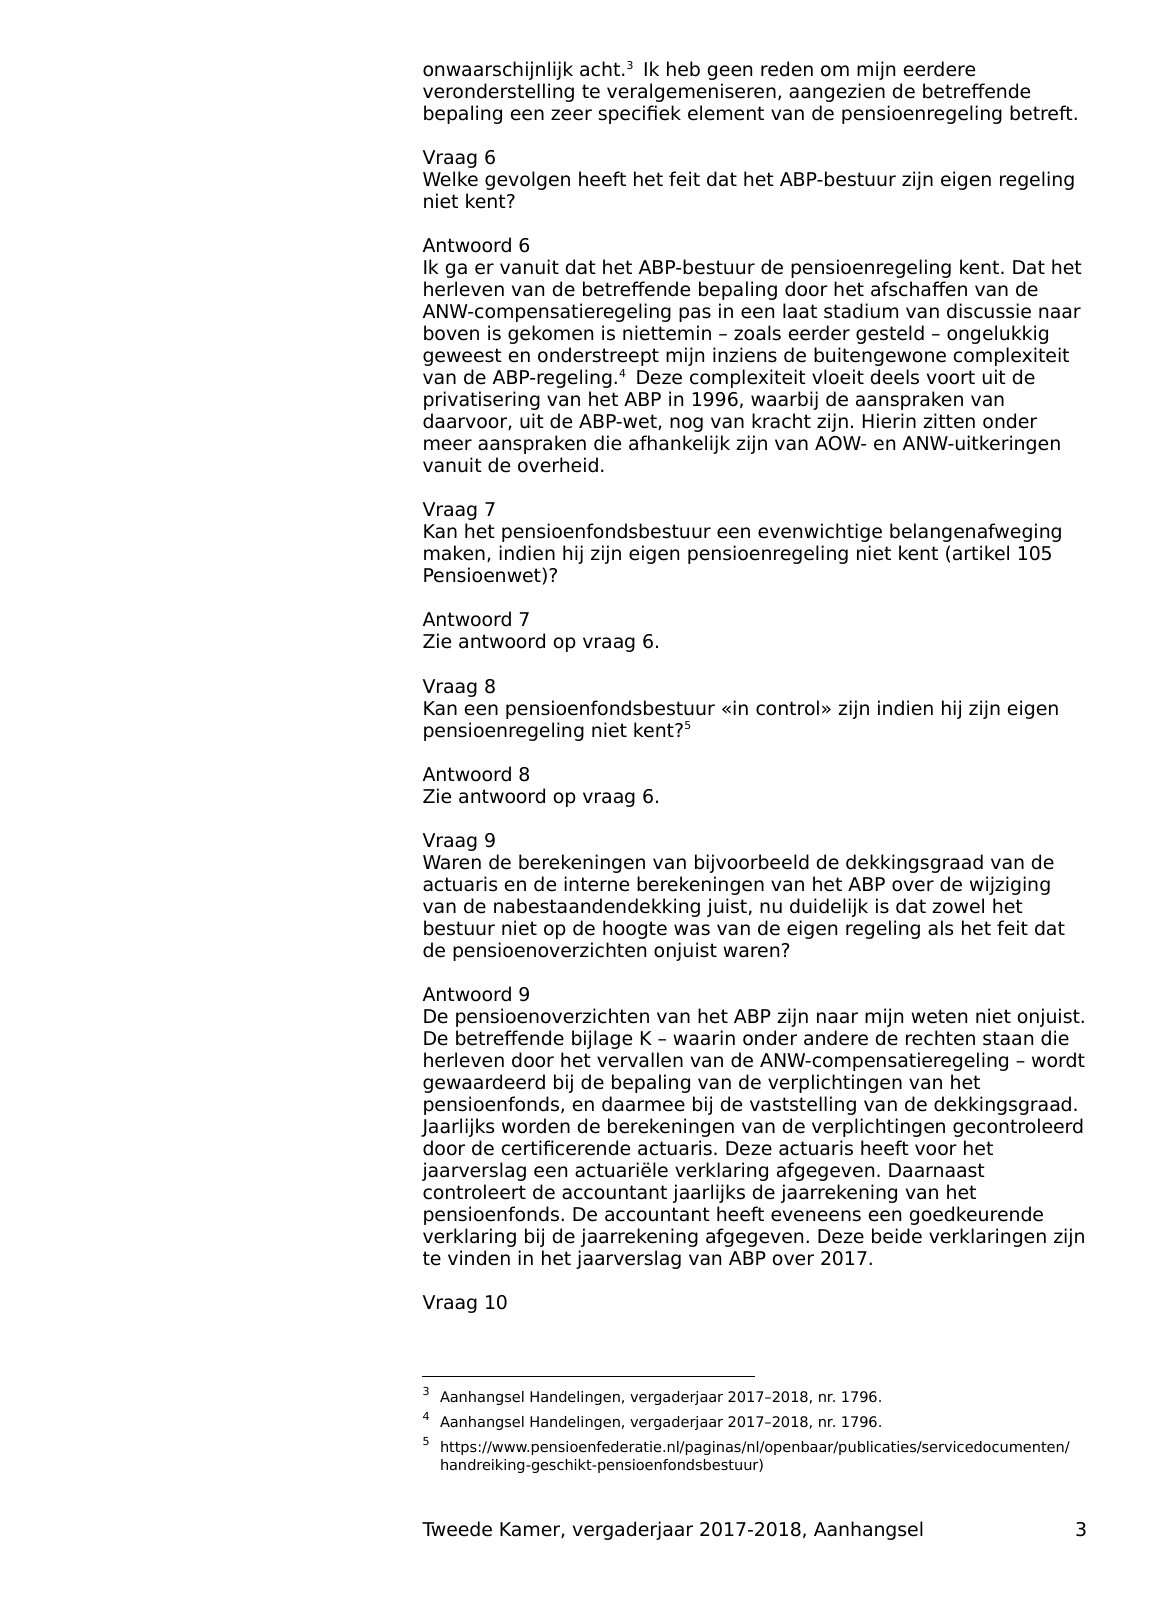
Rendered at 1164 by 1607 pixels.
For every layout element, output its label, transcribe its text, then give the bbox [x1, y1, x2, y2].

text Vraag 6 [422, 147, 1087, 169]
text Antwoord 9 [422, 984, 1087, 1006]
text onwaarschijnlijk acht. Ik heb geen reden om mijn eerdere veronderstelling te veralgemeniseren, aangezien de betreffende bepaling een zeer specifiek element van de pensioenregeling betreft. [422, 59, 1087, 125]
text Antwoord 8 [422, 764, 1087, 786]
text Vraag 10 [422, 1292, 1087, 1314]
text Antwoord 6 [422, 235, 1087, 257]
text Aanhangsel Handelingen, vergaderjaar 2017–2018, nr. 1796. [422, 1385, 1087, 1407]
text De pensioenoverzichten van het ABP zijn naar mijn weten niet onjuist. De betreffende bijlage K – waarin onder andere de rechten staan die herleven door het vervallen van de ANW-compensatieregeling – wordt gewaardeerd bij de bepaling van de verplichtingen van het pensioenfonds, en daarmee bij de vaststelling van de dekkingsgraad. Jaarlijks worden de berekeningen van de verplichtingen gecontroleerd door de certificerende actuaris. Deze actuaris heeft voor het jaarverslag een actuariële verklaring afgegeven. Daarnaast controleert de accountant jaarlijks de jaarrekening van het pensioenfonds. De accountant heeft eveneens een goedkeurende verklaring bij de jaarrekening afgegeven. Deze beide verklaringen zijn te vinden in het jaarverslag van ABP over 2017. [422, 1006, 1087, 1269]
text Ik ga er vanuit dat het ABP-bestuur de pensioenregeling kent. Dat het herleven van de betreffende bepaling door het afschaffen van de ANW-compensatieregeling pas in een laat stadium van discussie naar boven is gekomen is niettemin – zoals eerder gesteld – ongelukkig geweest en onderstreept mijn inziens de buitengewone complexiteit van de ABP-regeling. Deze complexiteit vloeit deels voort uit de privatisering van het ABP in 1996, waarbij de aanspraken van daarvoor, uit de ABP-wet, nog van kracht zijn. Hierin zitten onder meer aanspraken die afhankelijk zijn van AOW- en ANW-uitkeringen vanuit de overheid. [422, 257, 1087, 477]
text Vraag 8 [422, 676, 1087, 697]
text Vraag 7 [422, 499, 1087, 521]
text Zie antwoord op vraag 6. [422, 631, 1087, 653]
text Kan het pensioenfondsbestuur een evenwichtige belangenafweging maken, indien hij zijn eigen pensioenregeling niet kent (artikel 105 Pensioenwet)? [422, 521, 1087, 587]
text Kan een pensioenfondsbestuur «in control» zijn indien hij zijn eigen pensioenregeling niet kent? [422, 697, 1087, 741]
text Vraag 9 [422, 830, 1087, 852]
text Antwoord 7 [422, 609, 1087, 631]
text https://www.pensioenfederatie.nl/paginas/nl/openbaar/publicaties/servicedocumenten/handreiking-geschikt-pensioenfondsbestuur) [422, 1435, 1087, 1474]
text Aanhangsel Handelingen, vergaderjaar 2017–2018, nr. 1796. [422, 1410, 1087, 1432]
text Zie antwoord op vraag 6. [422, 786, 1087, 808]
text Welke gevolgen heeft het feit dat het ABP-bestuur zijn eigen regeling niet kent? [422, 169, 1087, 213]
text Waren de berekeningen van bijvoorbeeld de dekkingsgraad van de actuaris en de interne berekeningen van het ABP over de wijziging van de nabestaandendekking juist, nu duidelijk is dat zowel het bestuur niet op de hoogte was van de eigen regeling als het feit dat de pensioenoverzichten onjuist waren? [422, 852, 1087, 962]
